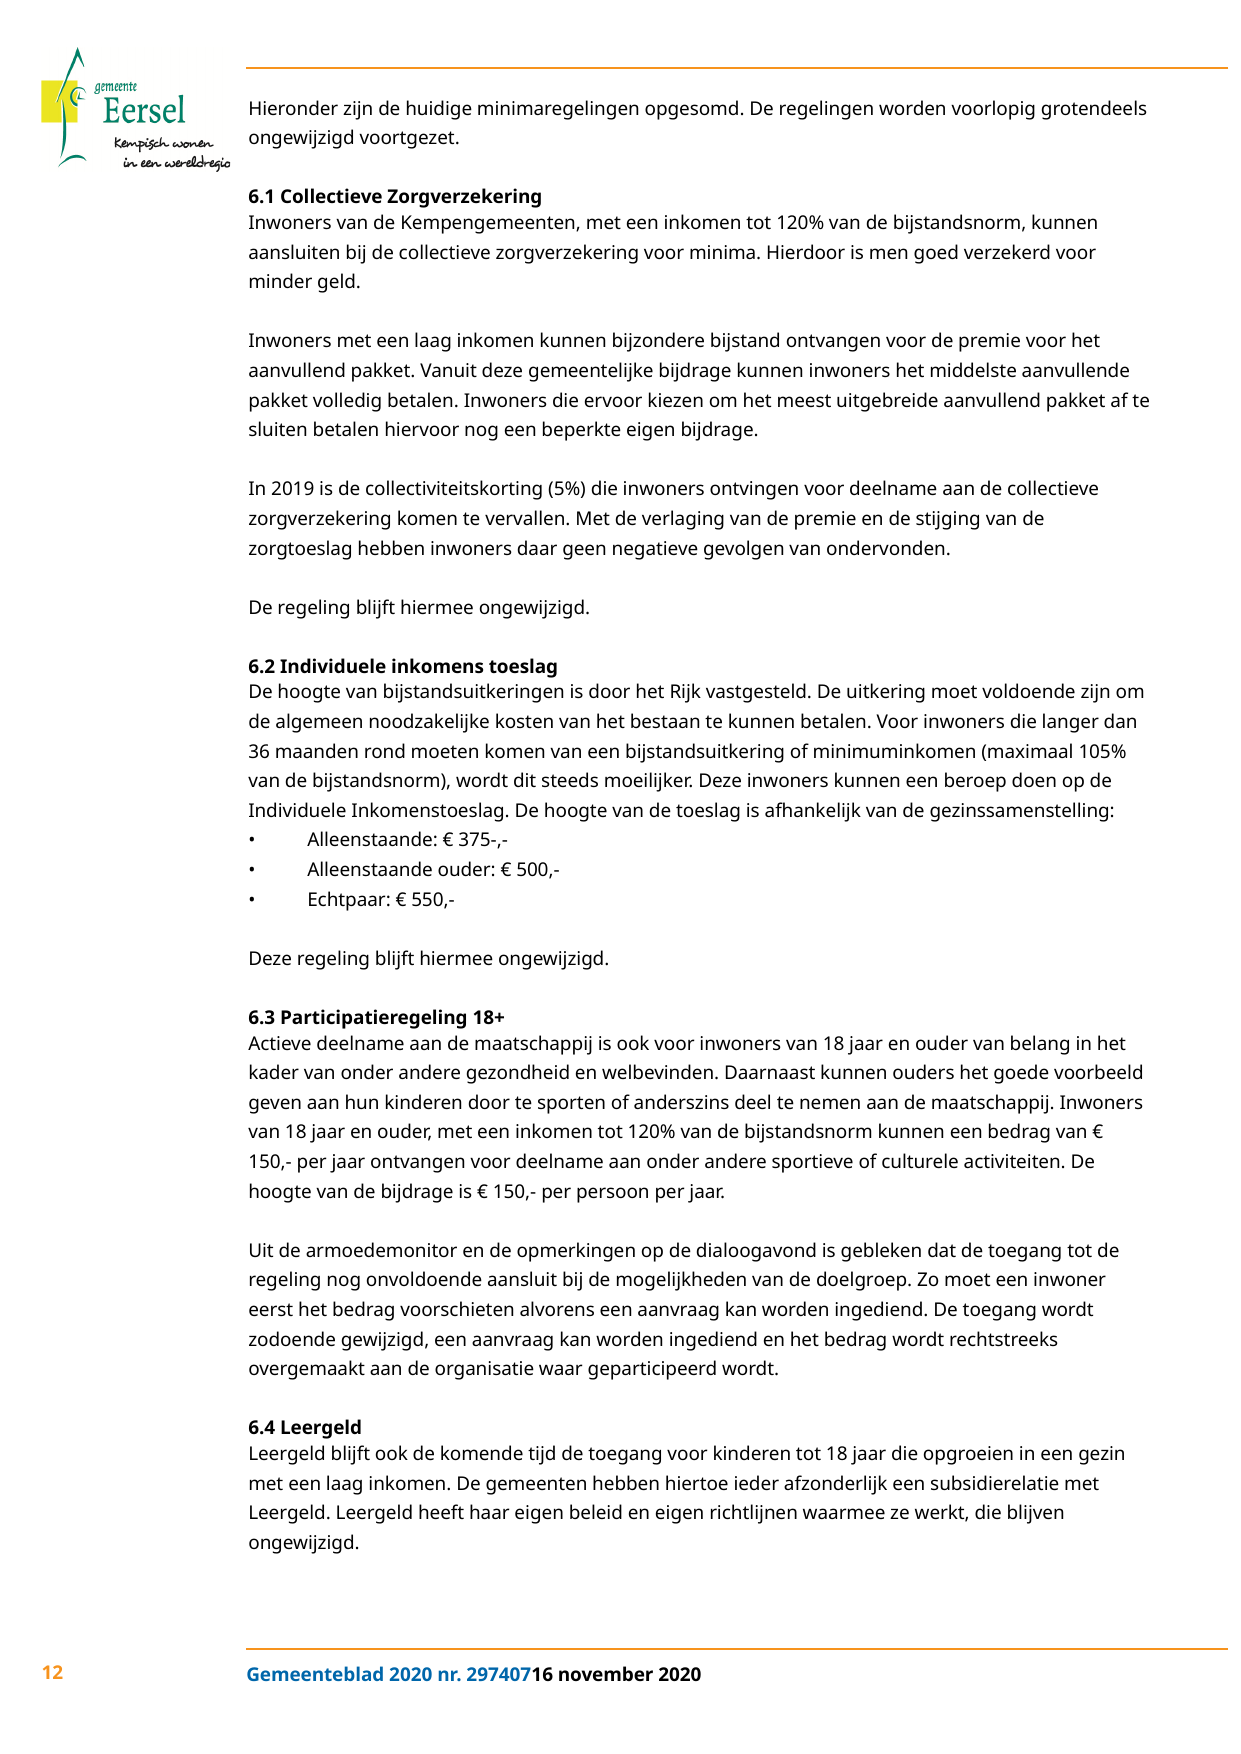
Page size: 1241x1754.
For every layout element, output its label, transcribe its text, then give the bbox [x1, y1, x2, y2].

text De regeling blijft hiermee ongewijzigd. [248, 594, 1152, 619]
text Inwoners met een laag inkomen kunnen bijzondere bijstand ontvangen voor de premie voor het aanvullend pakket. Vanuit deze gemeentelijke bijdrage kunnen inwoners het middelste aanvullende pakket volledig betalen. Inwoners die ervoor kiezen om het meest uitgebreide aanvullend pakket af te sluiten betalen hiervoor nog een beperkte eigen bijdrage. [248, 328, 1152, 442]
text Hieronder zijn de huidige minimaregelingen opgesomd. De regelingen worden voorlopig grotendeels ongewijzigd voortgezet. [248, 95, 1152, 150]
list Alleenstaande: € 375-,- [248, 827, 1152, 852]
text In 2019 is de collectiviteitskorting (5%) die inwoners ontvingen voor deelname aan de collectieve zorgverzekering komen te vervallen. Met de verlaging van de premie en de stijging van de zorgtoeslag hebben inwoners daar geen negatieve gevolgen van ondervonden. [248, 476, 1152, 560]
text 6.2 Individuele inkomens toeslag [248, 653, 1152, 679]
text Inwoners van de Kempengemeenten, met een inkomen tot 120% van de bijstandsnorm, kunnen aansluiten bij de collectieve zorgverzekering voor minima. Hierdoor is men goed verzekerd voor minder geld. [248, 209, 1152, 294]
text 6.3 Participatieregeling 18+ [248, 1004, 1152, 1030]
text Uit de armoedemonitor en de opmerkingen op de dialoogavond is gebleken dat de toegang tot de regeling nog onvoldoende aansluit bij de mogelijkheden van de doelgroep. Zo moet een inwoner eerst het bedrag voorschieten alvorens een aanvraag kan worden ingediend. De toegang wordt zodoende gewijzigd, een aanvraag kan worden ingediend en het bedrag wordt rechtstreeks overgemaakt aan de organisatie waar geparticipeerd wordt. [248, 1237, 1152, 1381]
text Actieve deelname aan de maatschappij is ook voor inwoners van 18 jaar en ouder van belang in het kader van onder andere gezondheid en welbevinden. Daarnaast kunnen ouders het goede voorbeeld geven aan hun kinderen door te sporten of anderszins deel te nemen aan de maatschappij. Inwoners van 18 jaar en ouder, met een inkomen tot 120% van de bijstandsnorm kunnen een bedrag van € 150,- per jaar ontvangen voor deelname aan onder andere sportieve of culturele activiteiten. De hoogte van de bijdrage is € 150,- per persoon per jaar. [248, 1030, 1152, 1203]
text De hoogte van bijstandsuitkeringen is door het Rijk vastgesteld. De uitkering moet voldoende zijn om de algemeen noodzakelijke kosten van het bestaan te kunnen betalen. Voor inwoners die langer dan 36 maanden rond moeten komen van een bijstandsuitkering of minimuminkomen (maximaal 105% van de bijstandsnorm), wordt dit steeds moeilijker. Deze inwoners kunnen een beroep doen op de Individuele Inkomenstoeslag. De hoogte van de toeslag is afhankelijk van de gezinssamenstelling: [248, 679, 1152, 823]
text Leergeld blijft ook de komende tijd de toegang voor kinderen tot 18 jaar die opgroeien in een gezin met een laag inkomen. De gemeenten hebben hiertoe ieder afzonderlijk een subsidierelatie met Leergeld. Leergeld heeft haar eigen beleid en eigen richtlijnen waarmee ze werkt, die blijven ongewijzigd. [248, 1440, 1152, 1555]
list Alleenstaande ouder: € 500,- [248, 856, 1152, 882]
text Deze regeling blijft hiermee ongewijzigd. [248, 945, 1152, 971]
list Echtpaar: € 550,- [248, 886, 1152, 912]
text 6.4 Leergeld [248, 1414, 1152, 1440]
picture [41, 47, 231, 172]
text 6.1 Collectieve Zorgverzekering [248, 183, 1152, 209]
